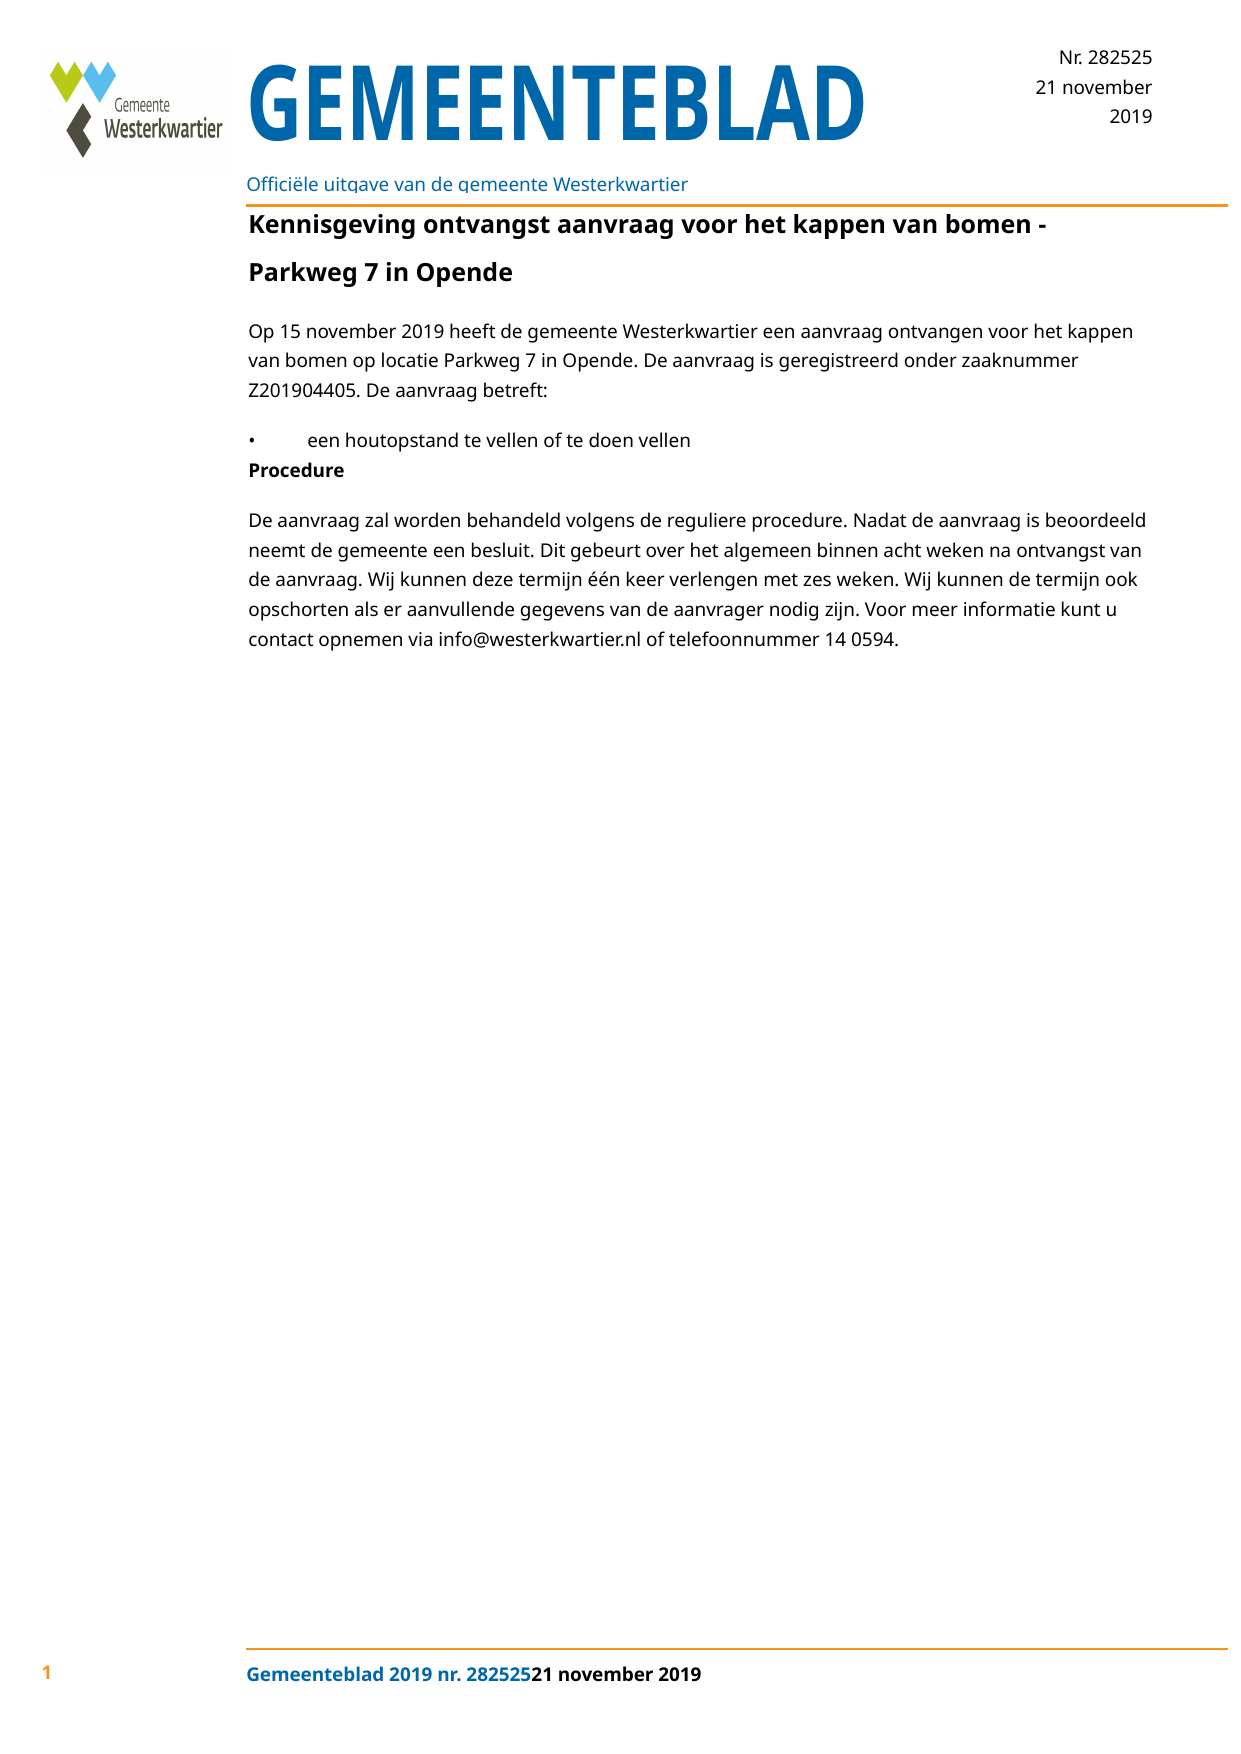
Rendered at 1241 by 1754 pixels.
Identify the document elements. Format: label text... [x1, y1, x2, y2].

text Procedure [248, 457, 1152, 483]
text Kennisgeving ontvangst aanvraag voor het kappen van bomen - Parkweg 7 in Opende [248, 207, 1152, 288]
text Op 15 november 2019 heeft de gemeente Westerkwartier een aanvraag ontvangen voor het kappen van bomen op locatie Parkweg 7 in Opende. De aanvraag is geregistreerd onder zaaknummer Z201904405. De aanvraag betreft: [248, 318, 1152, 403]
text De aanvraag zal worden behandeld volgens de reguliere procedure. Nadat de aanvraag is beoordeeld neemt de gemeente een besluit. Dit gebeurt over het algemeen binnen acht weken na ontvangst van de aanvraag. Wij kunnen deze termijn één keer verlengen met zes weken. Wij kunnen de termijn ook opschorten als er aanvullende gegevens van de aanvrager nodig zijn. Voor meer informatie kunt u contact opnemen via info@westerkwartier.nl of telefoonnummer 14 0594. [248, 507, 1152, 652]
picture [41, 47, 231, 172]
list een houtopstand te vellen of te doen vellen [248, 427, 1152, 453]
